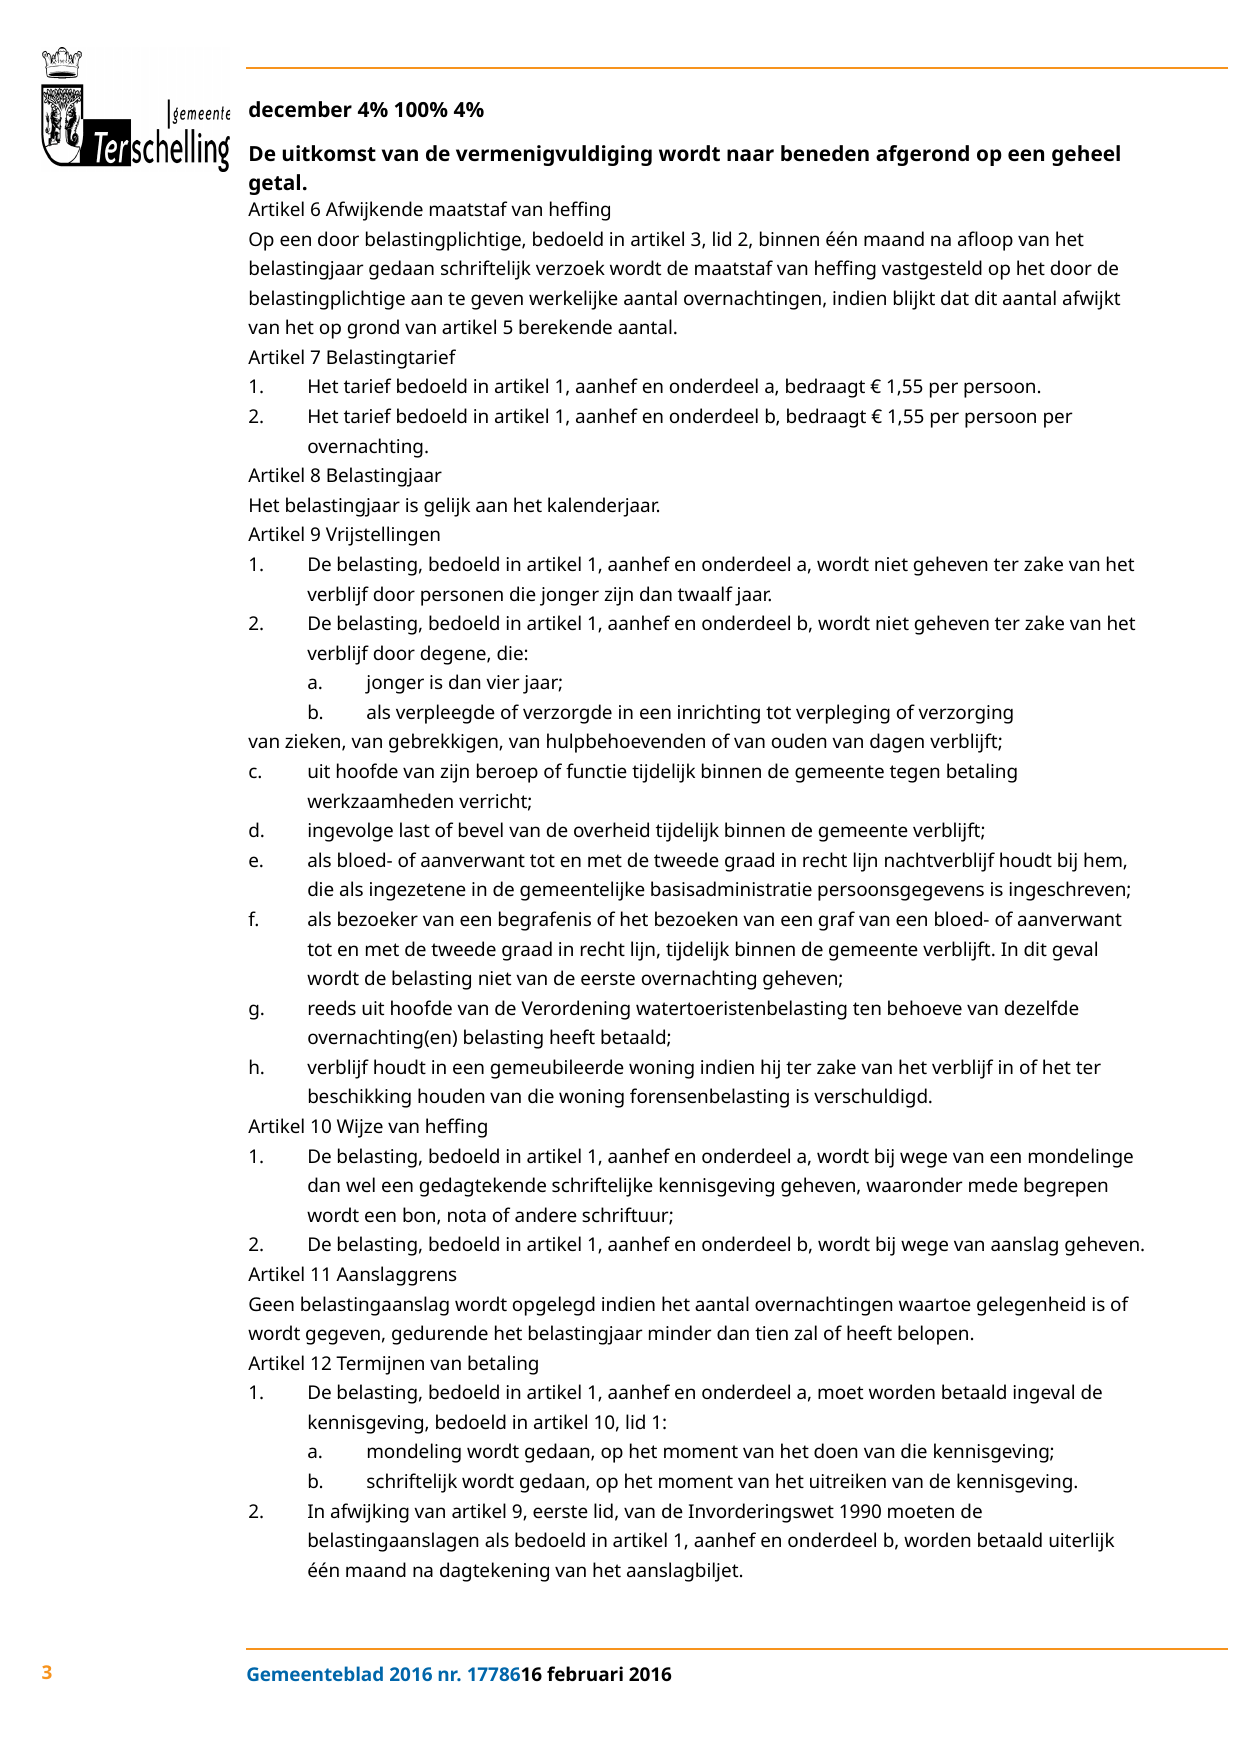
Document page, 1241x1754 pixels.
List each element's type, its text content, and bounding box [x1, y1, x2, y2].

list reeds uit hoofde van de Verordening watertoeristenbelasting ten behoeve van dezelfde overnachting(en) belasting heeft betaald; [248, 995, 1152, 1050]
text Artikel 6 Afwijkende maatstaf van heffing [248, 196, 1152, 222]
text Artikel 11 Aanslaggrens [248, 1261, 1152, 1287]
text van zieken, van gebrekkigen, van hulpbehoevenden of van ouden van dagen verblijft; [248, 729, 1152, 754]
list Het tarief bedoeld in artikel 1, aanhef en onderdeel b, bedraagt € 1,55 per persoon per overnachting. [248, 403, 1152, 458]
list In afwijking van artikel 9, eerste lid, van de Invorderingswet 1990 moeten de belastingaanslagen als bedoeld in artikel 1, aanhef en onderdeel b, worden betaald uiterlijk één maand na dagtekening van het aanslagbiljet. [248, 1498, 1152, 1583]
list schriftelijk wordt gedaan, op het moment van het uitreiken van de kennisgeving. [307, 1468, 1152, 1494]
text Geen belastingaanslag wordt opgelegd indien het aantal overnachtingen waartoe gelegenheid is of wordt gegeven, gedurende het belastingjaar minder dan tien zal of heeft belopen. [248, 1291, 1152, 1346]
list De belasting, bedoeld in artikel 1, aanhef en onderdeel b, wordt niet geheven ter zake van het verblijf door degene, die: [248, 610, 1152, 666]
list De belasting, bedoeld in artikel 1, aanhef en onderdeel a, wordt niet geheven ter zake van het verblijf door personen die jonger zijn dan twaalf jaar. [248, 551, 1152, 606]
list uit hoofde van zijn beroep of functie tijdelijk binnen de gemeente tegen betaling werkzaamheden verricht; [248, 758, 1152, 813]
list verblijf houdt in een gemeubileerde woning indien hij ter zake van het verblijf in of het ter beschikking houden van die woning forensenbelasting is verschuldigd. [248, 1054, 1152, 1109]
picture [41, 47, 231, 172]
list als bezoeker van een begrafenis of het bezoeken van een graf van een bloed- of aanverwant tot en met de tweede graad in recht lijn, tijdelijk binnen de gemeente verblijft. In dit geval wordt de belasting niet van de eerste overnachting geheven; [248, 906, 1152, 991]
text Het belastingjaar is gelijk aan het kalenderjaar. [248, 492, 1152, 518]
list als verpleegde of verzorgde in een inrichting tot verpleging of verzorging [307, 699, 1152, 725]
text Artikel 9 Vrijstellingen [248, 522, 1152, 547]
list De belasting, bedoeld in artikel 1, aanhef en onderdeel a, wordt bij wege van een mondelinge dan wel een gedagtekende schriftelijke kennisgeving geheven, waaronder mede begrepen wordt een bon, nota of andere schriftuur; [248, 1143, 1152, 1228]
text Op een door belastingplichtige, bedoeld in artikel 3, lid 2, binnen één maand na afloop van het belastingjaar gedaan schriftelijk verzoek wordt de maatstaf van heffing vastgesteld op het door de belastingplichtige aan te geven werkelijke aantal overnachtingen, indien blijkt dat dit aantal afwijkt van het op grond van artikel 5 berekende aantal. [248, 226, 1152, 340]
list mondeling wordt gedaan, op het moment van het doen van die kennisgeving; [307, 1439, 1152, 1464]
text december 4% 100% 4% [248, 95, 1152, 123]
list De belasting, bedoeld in artikel 1, aanhef en onderdeel b, wordt bij wege van aanslag geheven. [248, 1232, 1152, 1257]
text De uitkomst van de vermenigvuldiging wordt naar beneden afgerond op een geheel getal. [248, 139, 1152, 196]
text Artikel 10 Wijze van heffing [248, 1113, 1152, 1139]
text Artikel 8 Belastingjaar [248, 462, 1152, 488]
text Artikel 7 Belastingtarief [248, 344, 1152, 370]
list De belasting, bedoeld in artikel 1, aanhef en onderdeel a, moet worden betaald ingeval de kennisgeving, bedoeld in artikel 10, lid 1: [248, 1379, 1152, 1435]
list ingevolge last of bevel van de overheid tijdelijk binnen de gemeente verblijft; [248, 817, 1152, 843]
text Artikel 12 Termijnen van betaling [248, 1350, 1152, 1376]
list Het tarief bedoeld in artikel 1, aanhef en onderdeel a, bedraagt € 1,55 per persoon. [248, 374, 1152, 399]
list jonger is dan vier jaar; [307, 669, 1152, 695]
list als bloed- of aanverwant tot en met de tweede graad in recht lijn nachtverblijf houdt bij hem, die als ingezetene in de gemeentelijke basisadministratie persoonsgegevens is ingeschreven; [248, 847, 1152, 902]
